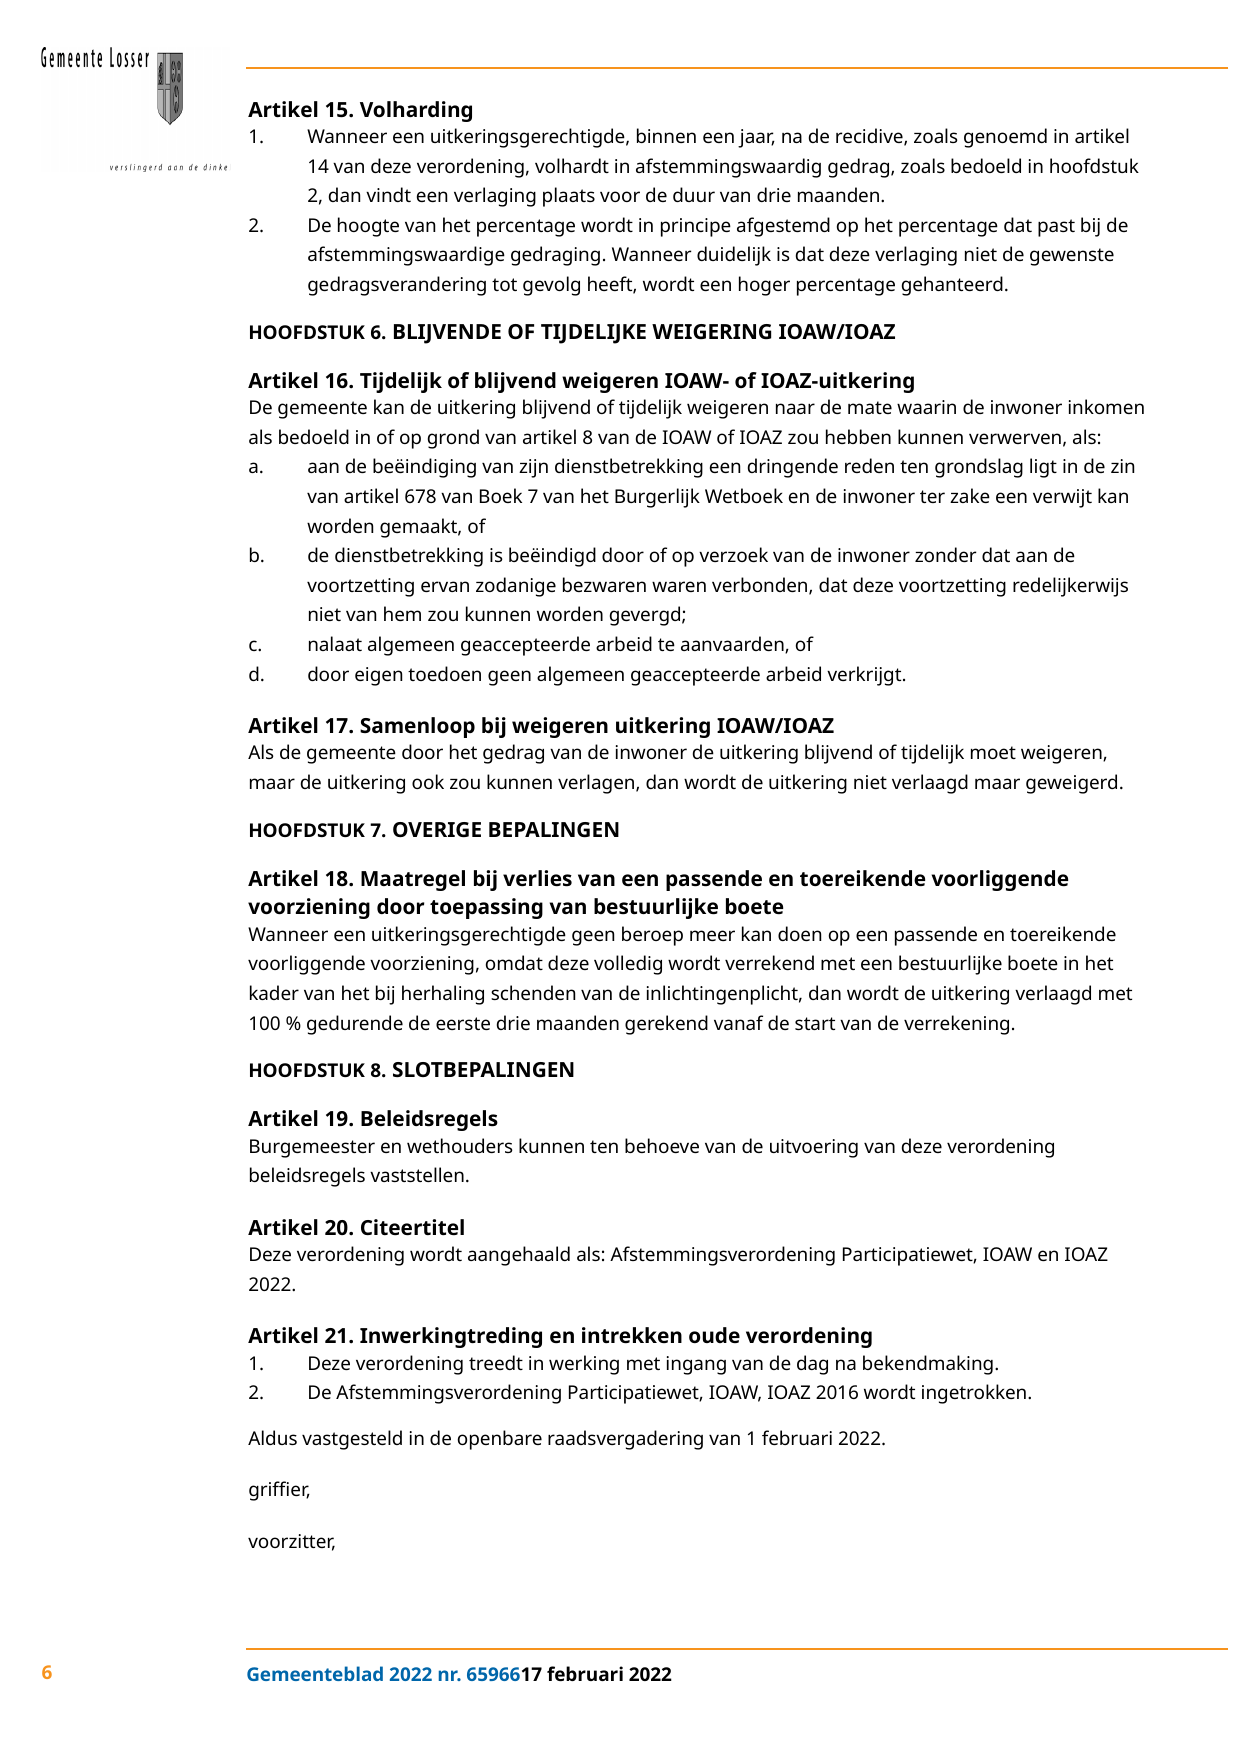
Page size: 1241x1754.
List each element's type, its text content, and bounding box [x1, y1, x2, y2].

text Artikel 21. Inwerkingtreding en intrekken oude verordening [248, 1321, 1152, 1350]
text Als de gemeente door het gedrag van de inwoner de uitkering blijvend of tijdelijk moet weigeren, maar de uitkering ook zou kunnen verlagen, dan wordt de uitkering niet verlaagd maar geweigerd. [248, 739, 1152, 795]
text Wanneer een uitkeringsgerechtigde geen beroep meer kan doen op een passende en toereikende voorliggende voorziening, omdat deze volledig wordt verrekend met een bestuurlijke boete in het kader van het bij herhaling schenden van de inlichtingenplicht, dan wordt de uitkering verlaagd met 100 % gedurende de eerste drie maanden gerekend vanaf de start van de verrekening. [248, 921, 1152, 1035]
text griffier, [248, 1477, 1152, 1502]
text Artikel 15. Volharding [248, 95, 1152, 123]
text HOOFDSTUK 6. BLIJVENDE OF TIJDELIJKE WEIGERING IOAW/IOAZ [248, 317, 1152, 345]
text HOOFDSTUK 8. SLOTBEPALINGEN [248, 1055, 1152, 1084]
text Artikel 20. Citeertitel [248, 1213, 1152, 1241]
list door eigen toedoen geen algemeen geaccepteerde arbeid verkrijgt. [248, 661, 1152, 686]
list aan de beëindiging van zijn dienstbetrekking een dringende reden ten grondslag ligt in de zin van artikel 678 van Boek 7 van het Burgerlijk Wetboek en de inwoner ter zake een verwijt kan worden gemaakt, of [248, 454, 1152, 538]
picture [41, 47, 231, 172]
list nalaat algemeen geaccepteerde arbeid te aanvaarden, of [248, 631, 1152, 657]
text Aldus vastgesteld in de openbare raadsvergadering van 1 februari 2022. [248, 1425, 1152, 1451]
text HOOFDSTUK 7. OVERIGE BEPALINGEN [248, 815, 1152, 843]
text Artikel 17. Samenloop bij weigeren uitkering IOAW/IOAZ [248, 711, 1152, 739]
text De gemeente kan de uitkering blijvend of tijdelijk weigeren naar de mate waarin de inwoner inkomen als bedoeld in of op grond van artikel 8 van de IOAW of IOAZ zou hebben kunnen verwerven, als: [248, 394, 1152, 450]
text Artikel 19. Beleidsregels [248, 1104, 1152, 1133]
list de dienstbetrekking is beëindigd door of op verzoek van de inwoner zonder dat aan de voortzetting ervan zodanige bezwaren waren verbonden, dat deze voortzetting redelijkerwijs niet van hem zou kunnen worden gevergd; [248, 542, 1152, 627]
text Artikel 16. Tijdelijk of blijvend weigeren IOAW- of IOAZ-uitkering [248, 366, 1152, 394]
text voorzitter, [248, 1528, 1152, 1554]
list Deze verordening treedt in werking met ingang van de dag na bekendmaking. [248, 1350, 1152, 1376]
text Deze verordening wordt aangehaald als: Afstemmingsverordening Participatiewet, IOAW en IOAZ 2022. [248, 1241, 1152, 1297]
text Burgemeester en wethouders kunnen ten behoeve van de uitvoering van deze verordening beleidsregels vaststellen. [248, 1133, 1152, 1188]
list De hoogte van het percentage wordt in principe afgestemd op het percentage dat past bij de afstemmingswaardige gedraging. Wanneer duidelijk is dat deze verlaging niet de gewenste gedragsverandering tot gevolg heeft, wordt een hoger percentage gehanteerd. [248, 212, 1152, 297]
text Artikel 18. Maatregel bij verlies van een passende en toereikende voorliggende voorziening door toepassing van bestuurlijke boete [248, 864, 1152, 921]
list Wanneer een uitkeringsgerechtigde, binnen een jaar, na de recidive, zoals genoemd in artikel 14 van deze verordening, volhardt in afstemmingswaardig gedrag, zoals bedoeld in hoofdstuk 2, dan vindt een verlaging plaats voor de duur van drie maanden. [248, 123, 1152, 208]
list De Afstemmingsverordening Participatiewet, IOAW, IOAZ 2016 wordt ingetrokken. [248, 1379, 1152, 1405]
